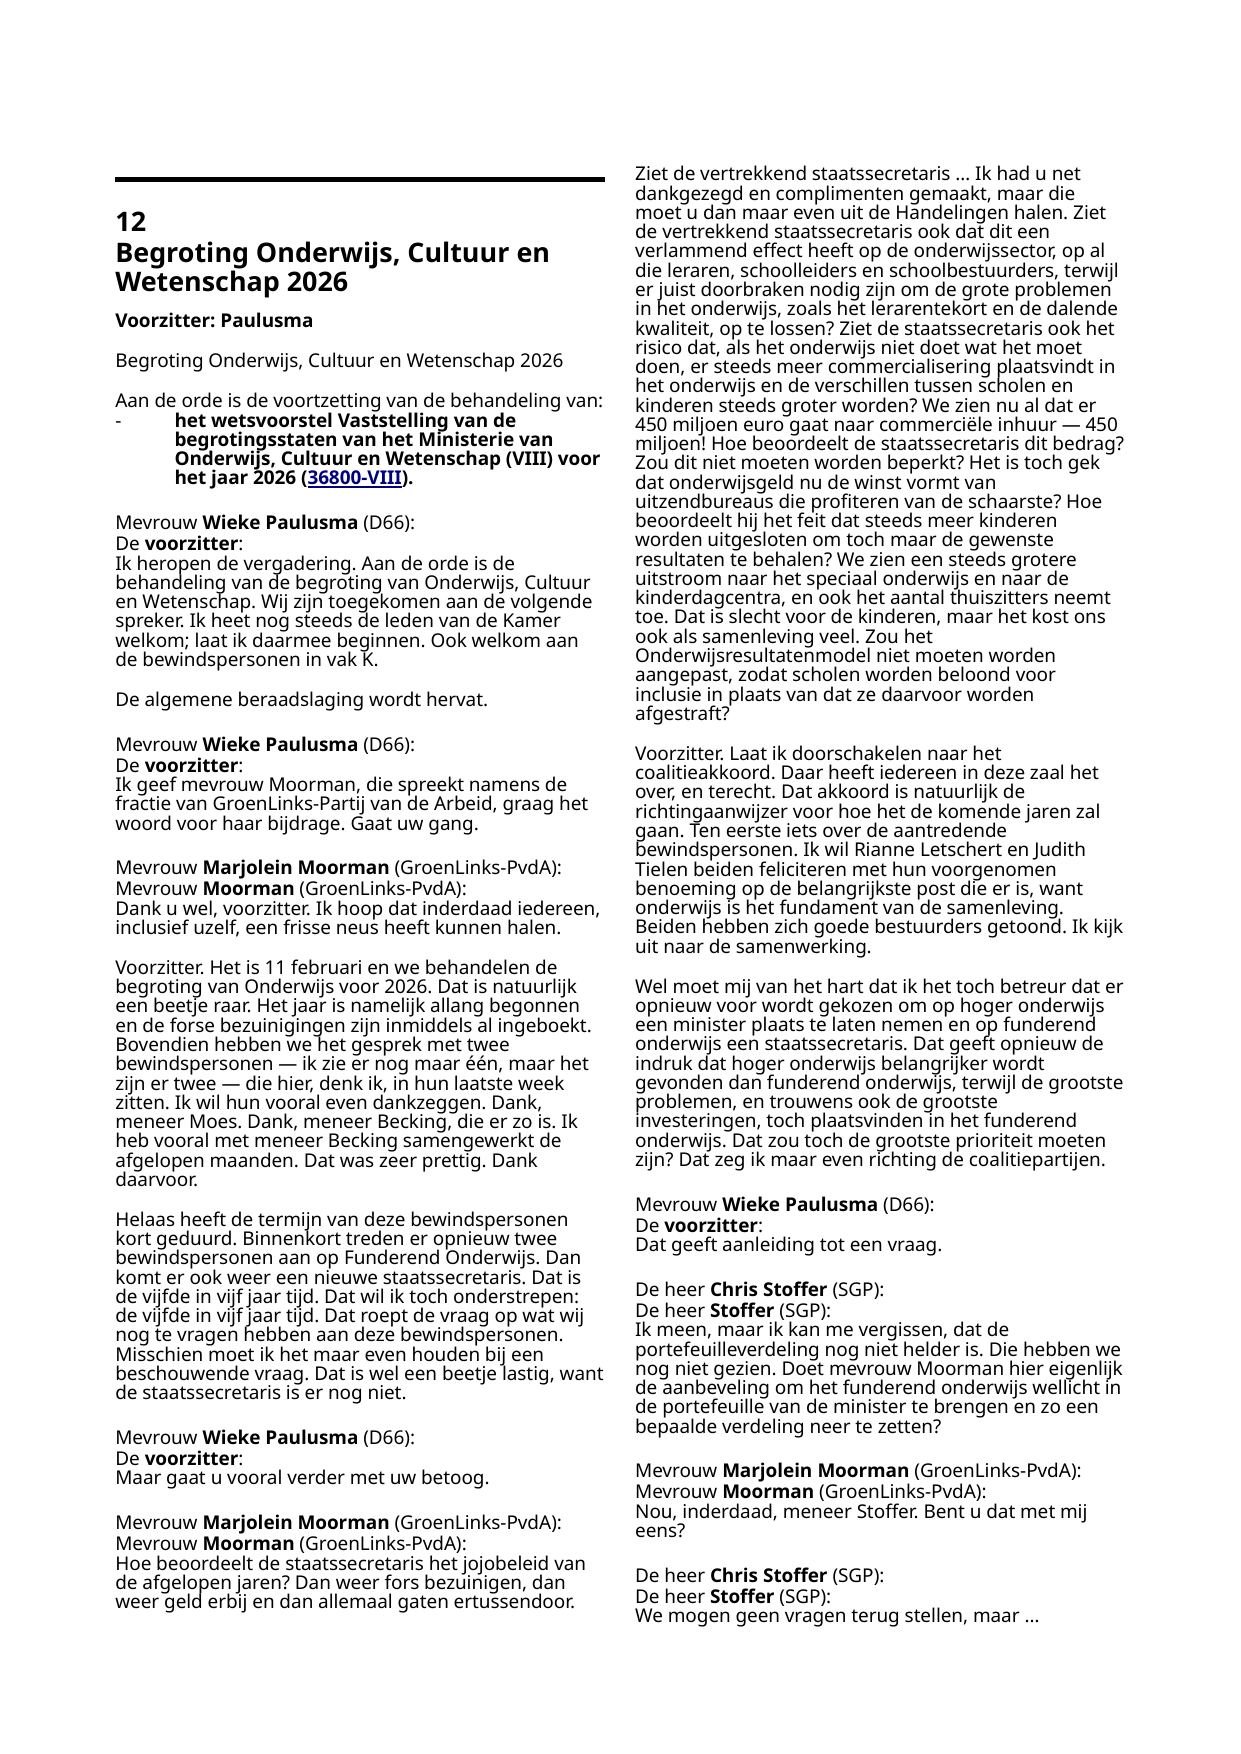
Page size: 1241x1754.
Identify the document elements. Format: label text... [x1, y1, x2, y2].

text De heer Chris Stoffer (SGP): [635, 1562, 1125, 1588]
text Mevrouw Moorman (GroenLinks-PvdA): [115, 1535, 605, 1554]
text Begroting Onderwijs, Cultuur en Wetenschap 2026 [115, 239, 605, 312]
text De voorzitter: [115, 1450, 605, 1469]
text Voorzitter. Het is 11 februari en we behandelen de begroting van Onderwijs voor 2026. Dat is natuurlijk een beetje raar. Het jaar is namelijk allang begonnen en de forse bezuinigingen zijn inmiddels al ingeboekt. Bovendien hebben we het gesprek met twee bewindspersonen — ik zie er nog maar één, maar het zijn er twee — die hier, denk ik, in hun laatste week zitten. Ik wil hun vooral even dankzeggen. Dank, meneer Moes. Dank, meneer Becking, die er zo is. Ik heb vooral met meneer Becking samengewerkt de afgelopen maanden. Dat was zeer prettig. Dank daarvoor. [115, 959, 605, 1190]
text We mogen geen vragen terug stellen, maar … [635, 1607, 1125, 1626]
text Aan de orde is de voortzetting van de behandeling van: [115, 392, 605, 412]
text Mevrouw Moorman (GroenLinks-PvdA): [635, 1483, 1125, 1503]
text Mevrouw Wieke Paulusma (D66): [115, 731, 605, 757]
text 12 [115, 203, 605, 239]
text De voorzitter: [635, 1217, 1125, 1236]
text De voorzitter: [115, 757, 605, 776]
text Ik heropen de vergadering. Aan de orde is de behandeling van de begroting van Onderwijs, Cultuur en Wetenschap. Wij zijn toegekomen aan de volgende spreker. Ik heet nog steeds de leden van de Kamer welkom; laat ik daarmee beginnen. Ook welkom aan de bewindspersonen in vak K. [115, 554, 605, 670]
text Mevrouw Wieke Paulusma (D66): [115, 509, 605, 535]
text Wel moet mij van het hart dat ik het toch betreur dat er opnieuw voor wordt gekozen om op hoger onderwijs een minister plaats te laten nemen en op funderend onderwijs een staatssecretaris. Dat geeft opnieuw de indruk dat hoger onderwijs belangrijker wordt gevonden dan funderend onderwijs, terwijl de grootste problemen, en trouwens ook de grootste investeringen, toch plaatsvinden in het funderend onderwijs. Dat zou toch de grootste prioriteit moeten zijn? Dat zeg ik maar even richting de coalitiepartijen. [635, 978, 1125, 1170]
text Begroting Onderwijs, Cultuur en Wetenschap 2026 [115, 352, 605, 372]
text Ik meen, maar ik kan me vergissen, dat de portefeuilleverdeling nog niet helder is. Die hebben we nog niet gezien. Doet mevrouw Moorman hier eigenlijk de aanbeveling om het funderend onderwijs wellicht in de portefeuille van de minister te brengen en zo een bepaalde verdeling neer te zetten? [635, 1321, 1125, 1437]
text De heer Chris Stoffer (SGP): [635, 1276, 1125, 1302]
text Voorzitter: Paulusma [115, 312, 605, 332]
text Dat geeft aanleiding tot een vraag. [635, 1236, 1125, 1255]
text Mevrouw Wieke Paulusma (D66): [635, 1191, 1125, 1217]
text Ik geef mevrouw Moorman, die spreekt namens de fractie van GroenLinks-Partij van de Arbeid, graag het woord voor haar bijdrage. Gaat uw gang. [115, 776, 605, 834]
list het wetsvoorstel Vaststelling van de begrotingsstaten van het Ministerie van Onderwijs, Cultuur en Wetenschap (VIII) voor het jaar 2026 (36800-VIII). [115, 412, 605, 489]
text Mevrouw Marjolein Moorman (GroenLinks-PvdA): [115, 854, 605, 880]
text Dank u wel, voorzitter. Ik hoop dat inderdaad iedereen, inclusief uzelf, een frisse neus heeft kunnen halen. [115, 899, 605, 938]
text De voorzitter: [115, 535, 605, 554]
text De heer Stoffer (SGP): [635, 1588, 1125, 1607]
text Mevrouw Moorman (GroenLinks-PvdA): [115, 880, 605, 899]
text Mevrouw Marjolein Moorman (GroenLinks-PvdA): [115, 1509, 605, 1535]
text Maar gaat u vooral verder met uw betoog. [115, 1469, 605, 1489]
text Mevrouw Marjolein Moorman (GroenLinks-PvdA): [635, 1458, 1125, 1483]
text Hoe beoordeelt de staatssecretaris het jojobeleid van de afgelopen jaren? Dan weer fors bezuinigen, dan weer geld erbij en dan allemaal gaten ertussendoor. [115, 1554, 605, 1612]
text De heer Stoffer (SGP): [635, 1302, 1125, 1321]
text Mevrouw Wieke Paulusma (D66): [115, 1424, 605, 1450]
text Ziet de vertrekkend staatssecretaris … Ik had u net dankgezegd en complimenten gemaakt, maar die moet u dan maar even uit de Handelingen halen. Ziet de vertrekkend staatssecretaris ook dat dit een verlammend effect heeft op de onderwijssector, op al die leraren, schoolleiders en schoolbestuurders, terwijl er juist doorbraken nodig zijn om de grote problemen in het onderwijs, zoals het lerarentekort en de dalende kwaliteit, op te lossen? Ziet de staatssecretaris ook het risico dat, als het onderwijs niet doet wat het moet doen, er steeds meer commercialisering plaatsvindt in het onderwijs en de verschillen tussen scholen en kinderen steeds groter worden? We zien nu al dat er 450 miljoen euro gaat naar commerciële inhuur — 450 miljoen! Hoe beoordeelt de staatssecretaris dit bedrag? Zou dit niet moeten worden beperkt? Het is toch gek dat onderwijsgeld nu de winst vormt van uitzendbureaus die profiteren van de schaarste? Hoe beoordeelt hij het feit dat steeds meer kinderen worden uitgesloten om toch maar de gewenste resultaten te behalen? We zien een steeds grotere uitstroom naar het speciaal onderwijs en naar de kinderdagcentra, en ook het aantal thuiszitters neemt toe. Dat is slecht voor de kinderen, maar het kost ons ook als samenleving veel. Zou het Onderwijsresultatenmodel niet moeten worden aangepast, zodat scholen worden beloond voor inclusie in plaats van dat ze daarvoor worden afgestraft? [635, 165, 1125, 724]
text Voorzitter. Laat ik doorschakelen naar het coalitieakkoord. Daar heeft iedereen in deze zaal het over, en terecht. Dat akkoord is natuurlijk de richtingaanwijzer voor hoe het de komende jaren zal gaan. Ten eerste iets over de aantredende bewindspersonen. Ik wil Rianne Letschert en Judith Tielen beiden feliciteren met hun voorgenomen benoeming op de belangrijkste post die er is, want onderwijs is het fundament van de samenleving. Beiden hebben zich goede bestuurders getoond. Ik kijk uit naar de samenwerking. [635, 745, 1125, 957]
text De algemene beraadslaging wordt hervat. [115, 691, 605, 710]
text Nou, inderdaad, meneer Stoffer. Bent u dat met mij eens? [635, 1503, 1125, 1541]
text Helaas heeft de termijn van deze bewindspersonen kort geduurd. Binnenkort treden er opnieuw twee bewindspersonen aan op Funderend Onderwijs. Dan komt er ook weer een nieuwe staatssecretaris. Dat is de vijfde in vijf jaar tijd. Dat wil ik toch onderstrepen: de vijfde in vijf jaar tijd. Dat roept de vraag op wat wij nog te vragen hebben aan deze bewindspersonen. Misschien moet ik het maar even houden bij een beschouwende vraag. Dat is wel een beetje lastig, want de staatssecretaris is er nog niet. [115, 1211, 605, 1403]
